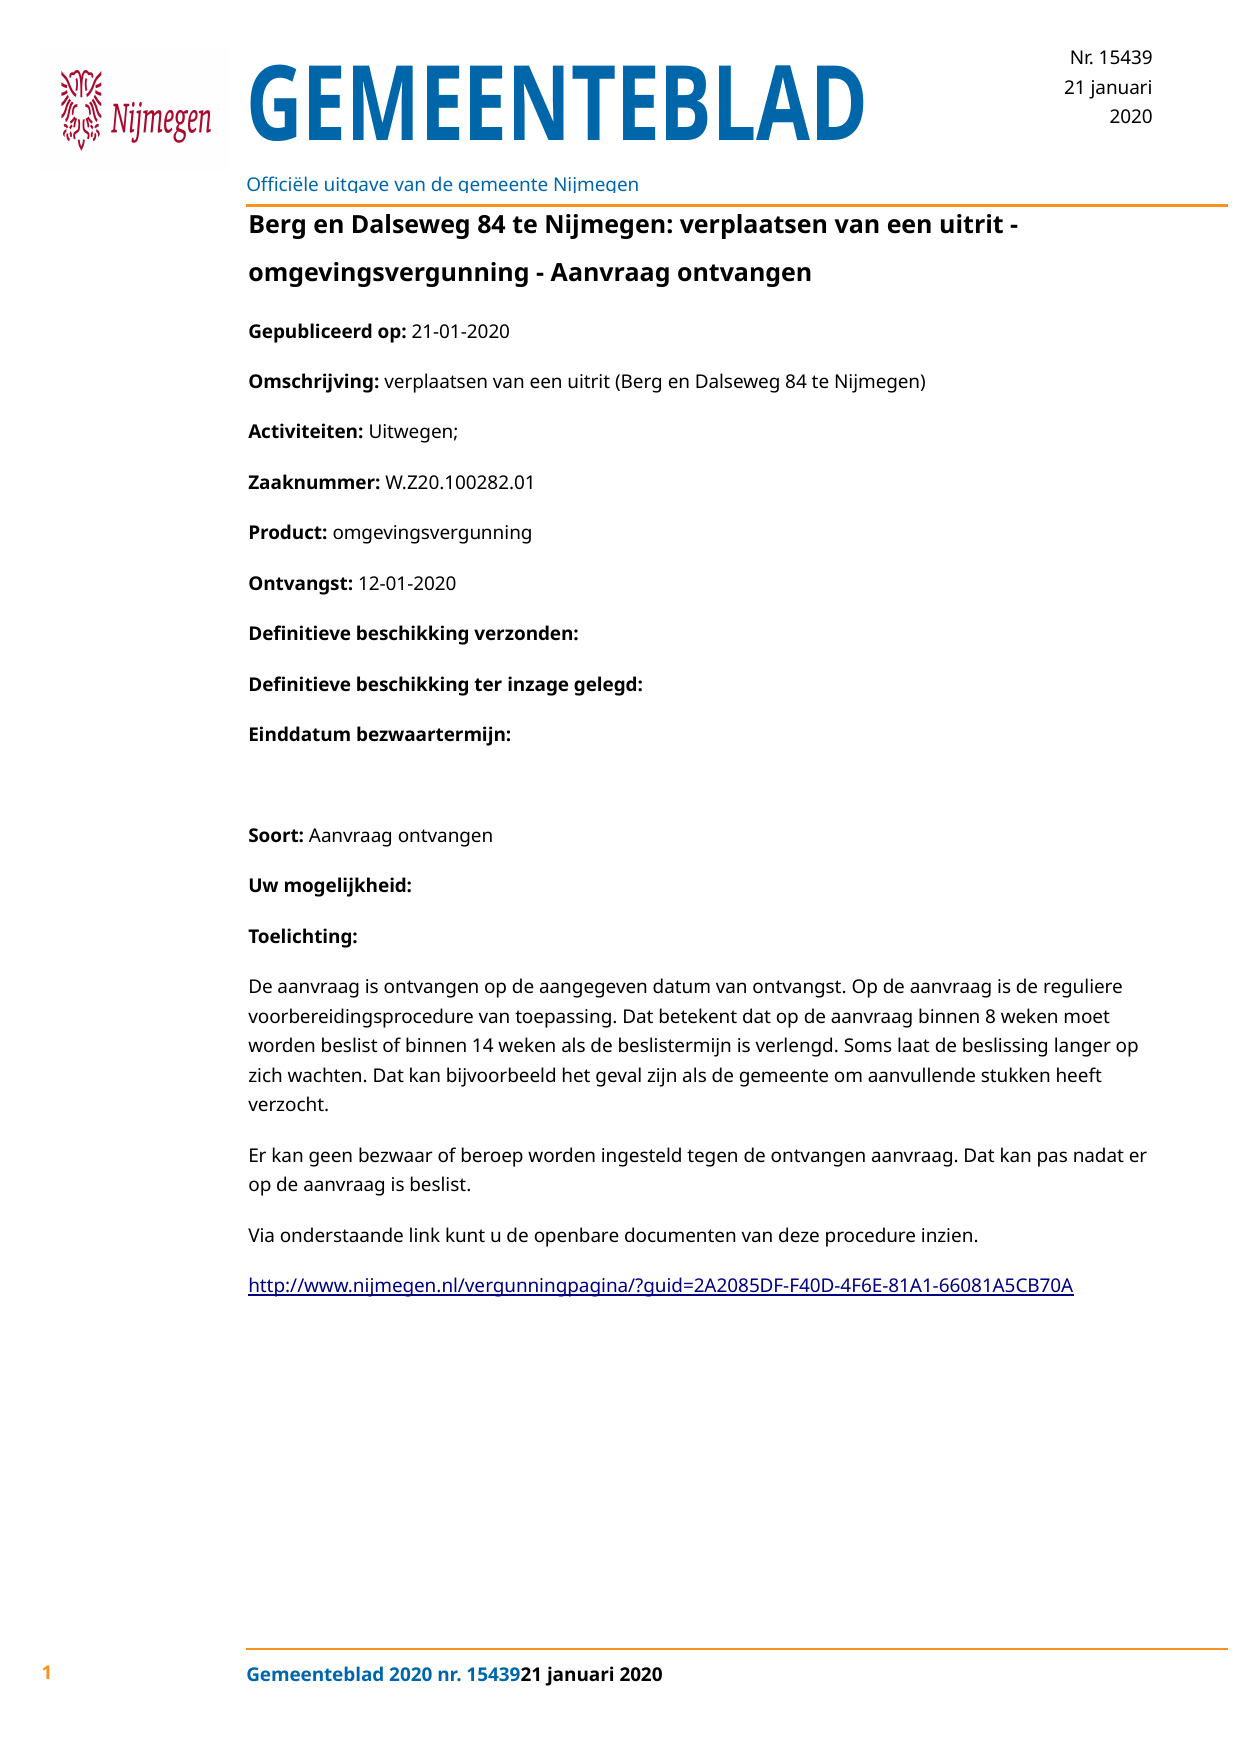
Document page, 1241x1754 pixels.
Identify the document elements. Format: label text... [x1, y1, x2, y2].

text Gepubliceerd op: 21-01-2020 [248, 318, 1152, 344]
text Omschrijving: verplaatsen van een uitrit (Berg en Dalseweg 84 te Nijmegen) [248, 368, 1152, 394]
text De aanvraag is ontvangen op de aangegeven datum van ontvangst. Op de aanvraag is de reguliere voorbereidingsprocedure van toepassing. Dat betekent dat op de aanvraag binnen 8 weken moet worden beslist of binnen 14 weken als de beslistermijn is verlengd. Soms laat de beslissing langer op zich wachten. Dat kan bijvoorbeeld het geval zijn als de gemeente om aanvullende stukken heeft verzocht. [248, 973, 1152, 1117]
text Er kan geen bezwaar of beroep worden ingesteld tegen de ontvangen aanvraag. Dat kan pas nadat er op de aanvraag is beslist. [248, 1142, 1152, 1197]
text Activiteiten: Uitwegen; [248, 419, 1152, 444]
text Toelichting: [248, 923, 1152, 949]
text Ontvangst: 12-01-2020 [248, 570, 1152, 596]
text Definitieve beschikking verzonden: [248, 620, 1152, 646]
text Einddatum bezwaartermijn: [248, 721, 1152, 747]
text Berg en Dalseweg 84 te Nijmegen: verplaatsen van een uitrit - omgevingsvergunning - Aanvraag ontvangen [248, 207, 1152, 288]
text Uw mogelijkheid: [248, 872, 1152, 898]
text Definitieve beschikking ter inzage gelegd: [248, 671, 1152, 697]
text Zaaknummer: W.Z20.100282.01 [248, 469, 1152, 495]
text Soort: Aanvraag ontvangen [248, 822, 1152, 848]
text Product: omgevingsvergunning [248, 519, 1152, 545]
text http://www.nijmegen.nl/vergunningpagina/?guid=2A2085DF-F40D-4F6E-81A1-66081A5CB70A [248, 1272, 1152, 1298]
text Via onderstaande link kunt u de openbare documenten van deze procedure inzien. [248, 1222, 1152, 1248]
picture [41, 47, 231, 172]
